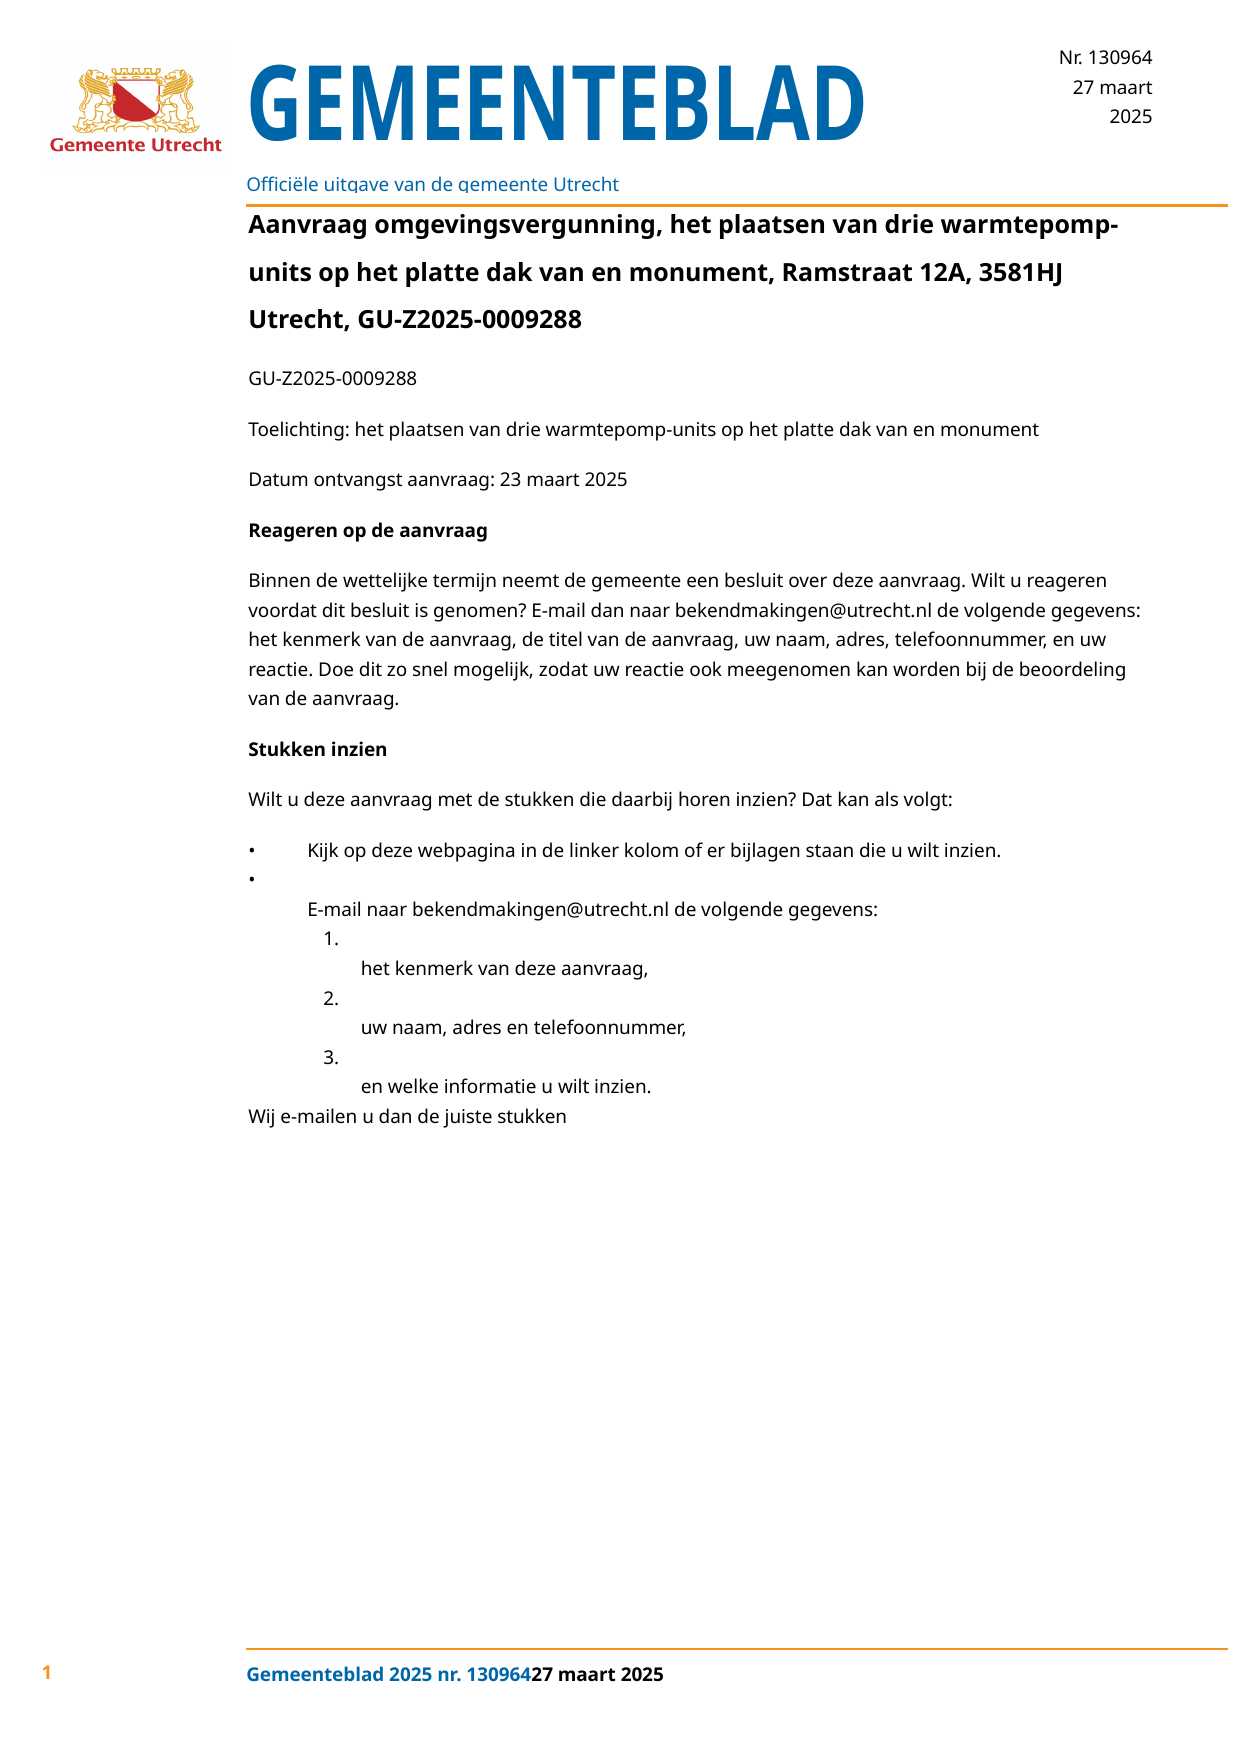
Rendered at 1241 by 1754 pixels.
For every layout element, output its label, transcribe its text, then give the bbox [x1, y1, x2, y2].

text Reageren op de aanvraag [248, 517, 1152, 542]
list en welke informatie u wilt inzien. [323, 1073, 1152, 1099]
text Stukken inzien [248, 736, 1152, 762]
list Kijk op deze webpagina in de linker kolom of er bijlagen staan die u wilt inzien. [248, 837, 1152, 862]
text Binnen de wettelijke termijn neemt de gemeente een besluit over deze aanvraag. Wilt u reageren voordat dit besluit is genomen? E-mail dan naar bekendmakingen@utrecht.nl de volgende gegevens: het kenmerk van de aanvraag, de titel van de aanvraag, uw naam, adres, telefoonnummer, en uw reactie. Doe dit zo snel mogelijk, zodat uw reactie ook meegenomen kan worden bij de beoordeling van de aanvraag. [248, 567, 1152, 711]
list het kenmerk van deze aanvraag, [323, 955, 1152, 981]
text Wilt u deze aanvraag met de stukken die daarbij horen inzien? Dat kan als volgt: [248, 786, 1152, 812]
text Datum ontvangst aanvraag: 23 maart 2025 [248, 466, 1152, 492]
text Wij e-mailen u dan de juiste stukken [248, 1103, 1152, 1129]
text GU-Z2025-0009288 [248, 366, 1152, 391]
text Aanvraag omgevingsvergunning, het plaatsen van drie warmtepomp-units op het platte dak van en monument, Ramstraat 12A, 3581HJ Utrecht, GU-Z2025-0009288 [248, 207, 1152, 336]
picture [41, 47, 231, 172]
list uw naam, adres en telefoonnummer, [323, 1014, 1152, 1040]
list E-mail naar bekendmakingen@utrecht.nl de volgende gegevens: [248, 896, 1152, 922]
text Toelichting: het plaatsen van drie warmtepomp-units op het platte dak van en monument [248, 416, 1152, 442]
